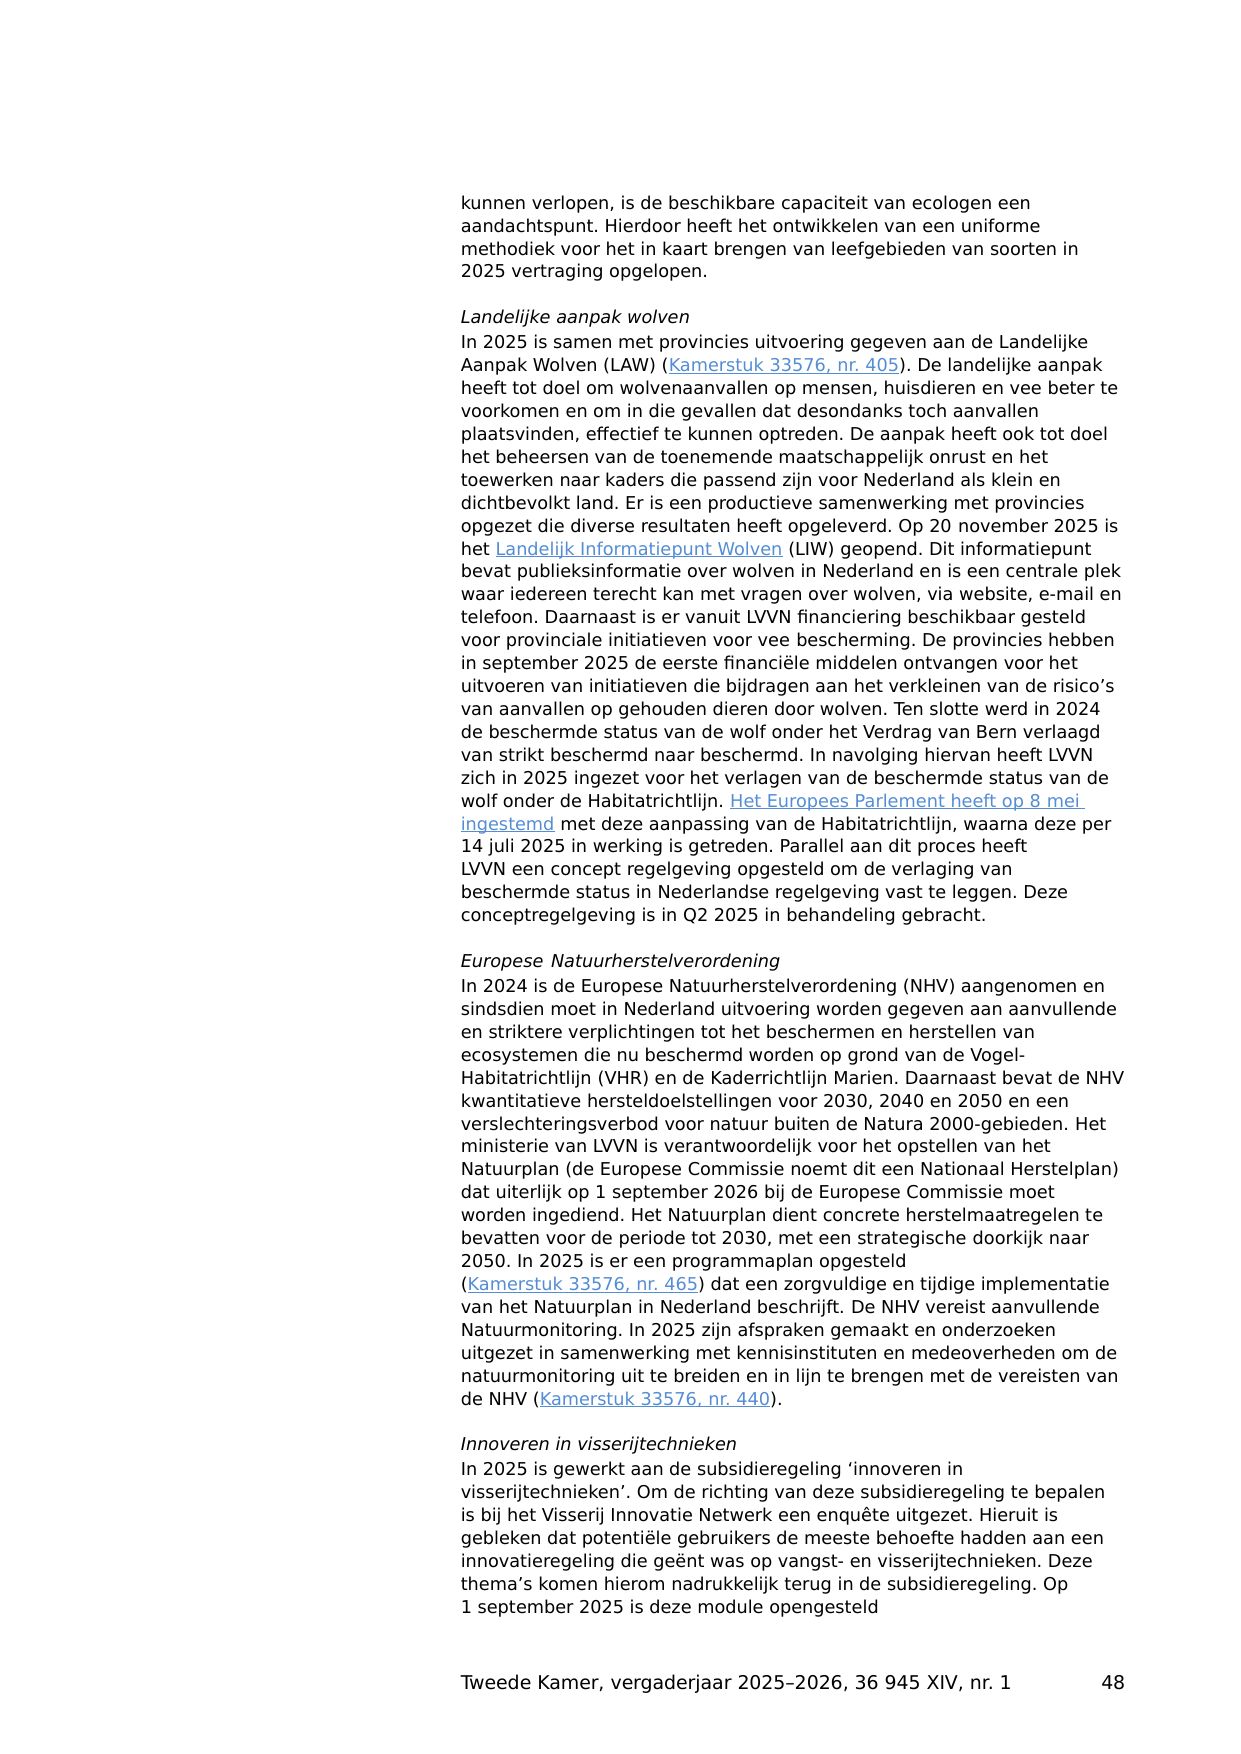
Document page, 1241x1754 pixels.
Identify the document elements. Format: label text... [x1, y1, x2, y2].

text Innoveren in visserijtechnieken [461, 1432, 1125, 1455]
text Landelijke aanpak wolven [461, 305, 1125, 328]
text In 2025 is gewerkt aan de subsidieregeling ‘innoveren in visserijtechnieken’. Om de richting van deze subsidieregeling te bepalen is bij het Visserij Innovatie Netwerk een enquête uitgezet. Hieruit is gebleken dat potentiële gebruikers de meeste behoefte hadden aan een innovatieregeling die geënt was op vangst- en visserijtechnieken. Deze thema’s komen hierom nadrukkelijk terug in de subsidieregeling. Op 1 september 2025 is deze module opengesteld [461, 1457, 1125, 1618]
text In 2024 is de Europese Natuurherstelverordening (NHV) aangenomen en sindsdien moet in Nederland uitvoering worden gegeven aan aanvullende en striktere verplichtingen tot het beschermen en herstellen van ecosystemen die nu beschermd worden op grond van de Vogel- Habitatrichtlĳn (VHR) en de Kaderrichtlĳn Marien. Daarnaast bevat de NHV kwantitatieve hersteldoelstellingen voor 2030, 2040 en 2050 en een verslechteringsverbod voor natuur buiten de Natura 2000-gebieden. Het ministerie van LVVN is verantwoordelĳk voor het opstellen van het Natuurplan (de Europese Commissie noemt dit een Nationaal Herstelplan) dat uiterlĳk op 1 september 2026 bĳ de Europese Commissie moet worden ingediend. Het Natuurplan dient concrete herstelmaatregelen te bevatten voor de periode tot 2030, met een strategische doorkĳk naar 2050. In 2025 is er een programmaplan opgesteld (Kamerstuk 33576, nr. 465) dat een zorgvuldige en tijdige implementatie van het Natuurplan in Nederland beschrijft. De NHV vereist aanvullende Natuurmonitoring. In 2025 zijn afspraken gemaakt en onderzoeken uitgezet in samenwerking met kennisinstituten en medeoverheden om de natuurmonitoring uit te breiden en in lijn te brengen met de vereisten van de NHV (Kamerstuk 33576, nr. 440). [461, 974, 1125, 1409]
text In 2025 is samen met provincies uitvoering gegeven aan de Landelijke Aanpak Wolven (LAW) (Kamerstuk 33576, nr. 405). De landelijke aanpak heeft tot doel om wolvenaanvallen op mensen, huisdieren en vee beter te voorkomen en om in die gevallen dat desondanks toch aanvallen plaatsvinden, effectief te kunnen optreden. De aanpak heeft ook tot doel het beheersen van de toenemende maatschappelijk onrust en het toewerken naar kaders die passend zijn voor Nederland als klein en dichtbevolkt land. Er is een productieve samenwerking met provincies opgezet die diverse resultaten heeft opgeleverd. Op 20 november 2025 is het Landelijk Informatiepunt Wolven (LIW) geopend. Dit informatiepunt bevat publieksinformatie over wolven in Nederland en is een centrale plek waar iedereen terecht kan met vragen over wolven, via website, e-mail en telefoon. Daarnaast is er vanuit LVVN financiering beschikbaar gesteld voor provinciale initiatieven voor vee bescherming. De provincies hebben in september 2025 de eerste financiële middelen ontvangen voor het uitvoeren van initiatieven die bijdragen aan het verkleinen van de risico’s van aanvallen op gehouden dieren door wolven. Ten slotte werd in 2024 de beschermde status van de wolf onder het Verdrag van Bern verlaagd van strikt beschermd naar beschermd. In navolging hiervan heeft LVVN zich in 2025 ingezet voor het verlagen van de beschermde status van de wolf onder de Habitatrichtlijn. Het Europees Parlement heeft op 8 mei ingestemd met deze aanpassing van de Habitatrichtlijn, waarna deze per 14 juli 2025 in werking is getreden. Parallel aan dit proces heeft LVVN een concept regelgeving opgesteld om de verlaging van beschermde status in Nederlandse regelgeving vast te leggen. Deze conceptregelgeving is in Q2 2025 in behandeling gebracht. [461, 330, 1125, 926]
text kunnen verlopen, is de beschikbare capaciteit van ecologen een aandachtspunt. Hierdoor heeft het ontwikkelen van een uniforme methodiek voor het in kaart brengen van leefgebieden van soorten in 2025 vertraging opgelopen. [461, 191, 1125, 282]
text Europese Natuurherstelverordening [461, 949, 1125, 972]
